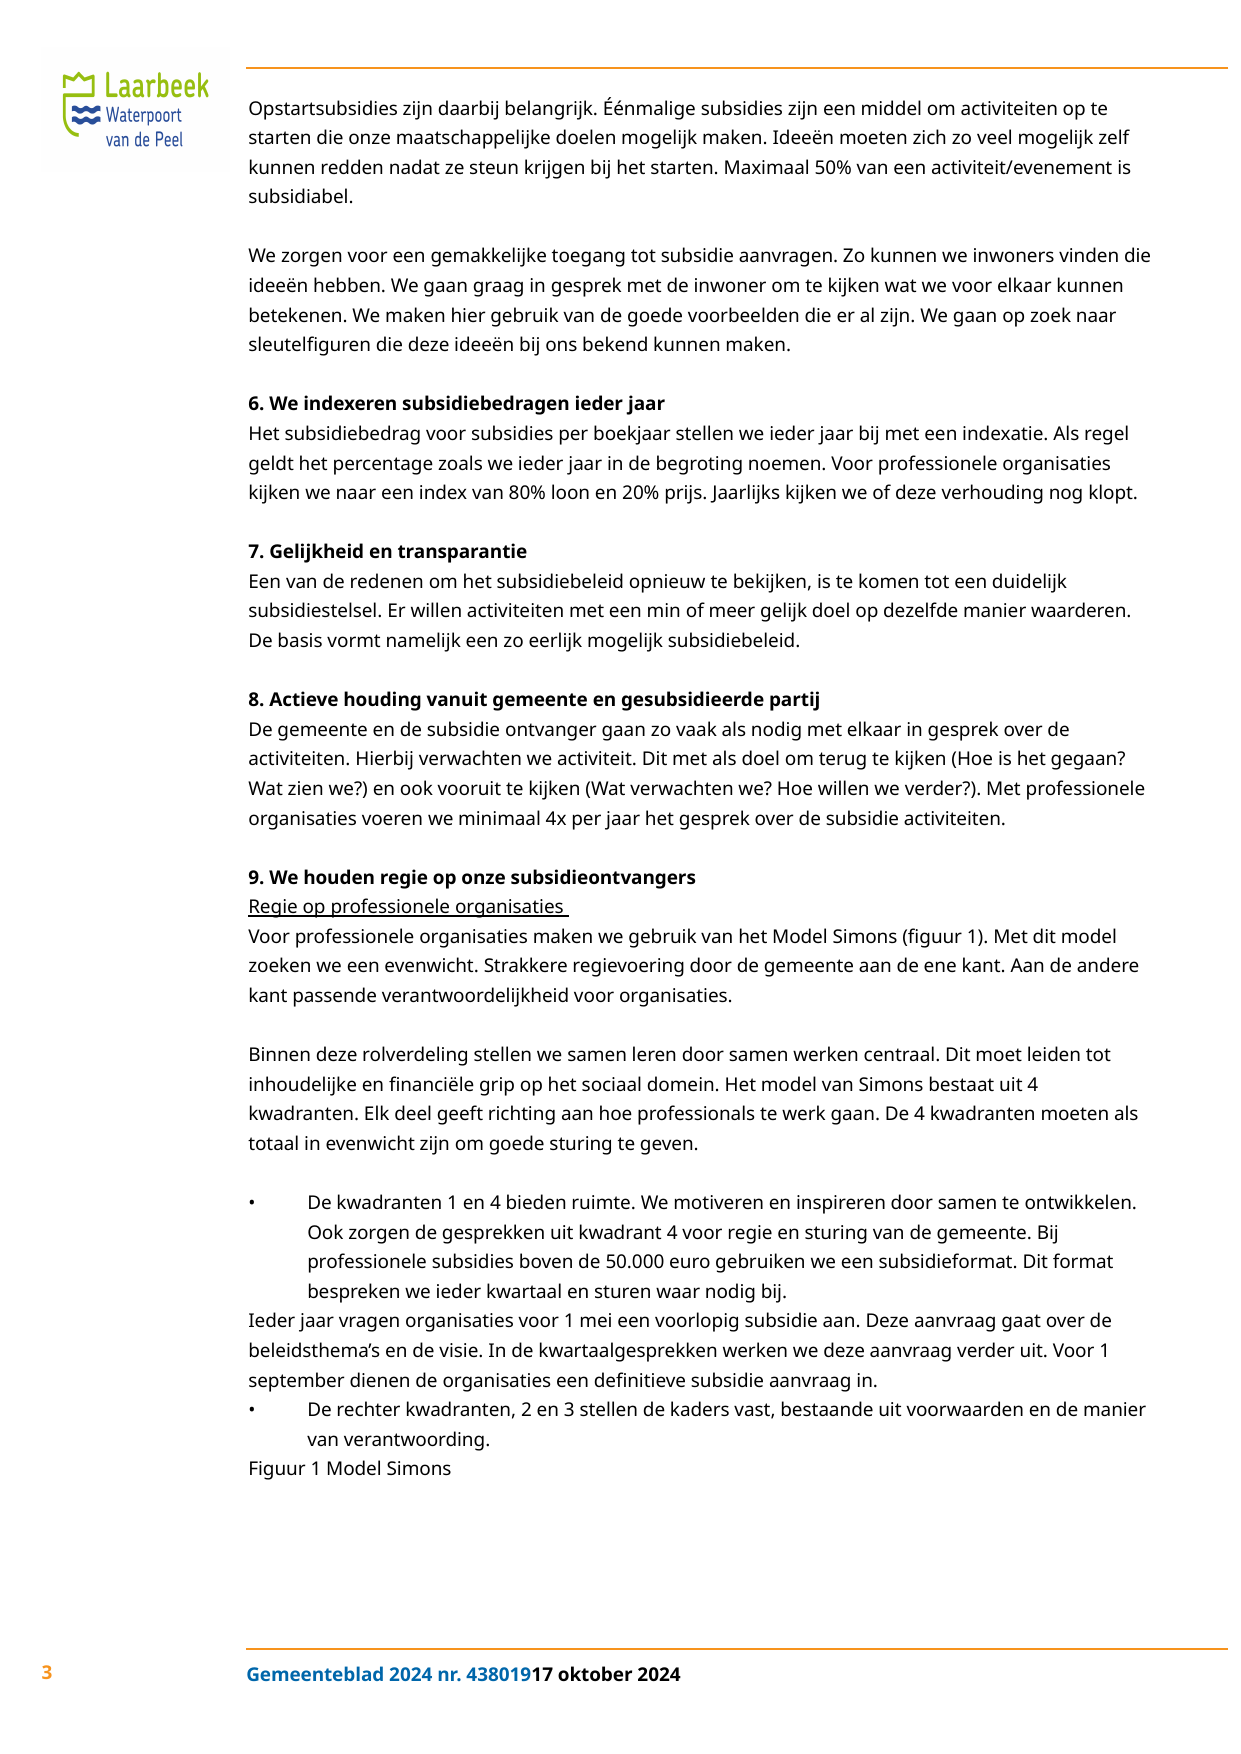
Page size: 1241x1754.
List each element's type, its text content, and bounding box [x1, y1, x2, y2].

text De gemeente en de subsidie ontvanger gaan zo vaak als nodig met elkaar in gesprek over de activiteiten. Hierbij verwachten we activiteit. Dit met als doel om terug te kijken (Hoe is het gegaan? Wat zien we?) en ook vooruit te kijken (Wat verwachten we? Hoe willen we verder?). Met professionele organisaties voeren we minimaal 4x per jaar het gesprek over de subsidie activiteiten. [248, 716, 1152, 831]
text Voor professionele organisaties maken we gebruik van het Model Simons (figuur 1). Met dit model zoeken we een evenwicht. Strakkere regievoering door de gemeente aan de ene kant. Aan de andere kant passende verantwoordelijkheid voor organisaties. [248, 923, 1152, 1008]
text Opstartsubsidies zijn daarbij belangrijk. Éénmalige subsidies zijn een middel om activiteiten op te starten die onze maatschappelijke doelen mogelijk maken. Ideeën moeten zich zo veel mogelijk zelf kunnen redden nadat ze steun krijgen bij het starten. Maximaal 50% van een activiteit/evenement is subsidiabel. [248, 95, 1152, 209]
text 7. Gelijkheid en transparantie [248, 538, 1152, 564]
text Het subsidiebedrag voor subsidies per boekjaar stellen we ieder jaar bij met een indexatie. Als regel geldt het percentage zoals we ieder jaar in de begroting noemen. Voor professionele organisaties kijken we naar een index van 80% loon en 20% prijs. Jaarlijks kijken we of deze verhouding nog klopt. [248, 420, 1152, 505]
text Figuur 1 Model Simons [248, 1456, 1152, 1481]
text Een van de redenen om het subsidiebeleid opnieuw te bekijken, is te komen tot een duidelijk subsidiestelsel. Er willen activiteiten met een min of meer gelijk doel op dezelfde manier waarderen. De basis vormt namelijk een zo eerlijk mogelijk subsidiebeleid. [248, 568, 1152, 653]
text Ieder jaar vragen organisaties voor 1 mei een voorlopig subsidie aan. Deze aanvraag gaat over de beleidsthema’s en de visie. In de kwartaalgesprekken werken we deze aanvraag verder uit. Voor 1 september dienen de organisaties een definitieve subsidie aanvraag in. [248, 1308, 1152, 1393]
text 9. We houden regie op onze subsidieontvangers [248, 864, 1152, 890]
text Regie op professionele organisaties [248, 893, 1152, 919]
list De kwadranten 1 en 4 bieden ruimte. We motiveren en inspireren door samen te ontwikkelen. Ook zorgen de gesprekken uit kwadrant 4 voor regie en sturing van de gemeente. Bij professionele subsidies boven de 50.000 euro gebruiken we een subsidieformat. Dit format bespreken we ieder kwartaal en sturen waar nodig bij. [248, 1189, 1152, 1304]
text 6. We indexeren subsidiebedragen ieder jaar [248, 391, 1152, 416]
text Binnen deze rolverdeling stellen we samen leren door samen werken centraal. Dit moet leiden tot inhoudelijke en financiële grip op het sociaal domein. Het model van Simons bestaat uit 4 kwadranten. Elk deel geeft richting aan hoe professionals te werk gaan. De 4 kwadranten moeten als totaal in evenwicht zijn om goede sturing te geven. [248, 1041, 1152, 1156]
list De rechter kwadranten, 2 en 3 stellen de kaders vast, bestaande uit voorwaarden en de manier van verantwoording. [248, 1396, 1152, 1452]
picture [41, 47, 231, 172]
text We zorgen voor een gemakkelijke toegang tot subsidie aanvragen. Zo kunnen we inwoners vinden die ideeën hebben. We gaan graag in gesprek met de inwoner om te kijken wat we voor elkaar kunnen betekenen. We maken hier gebruik van de goede voorbeelden die er al zijn. We gaan op zoek naar sleutelfiguren die deze ideeën bij ons bekend kunnen maken. [248, 243, 1152, 357]
text 8. Actieve houding vanuit gemeente en gesubsidieerde partij [248, 686, 1152, 712]
